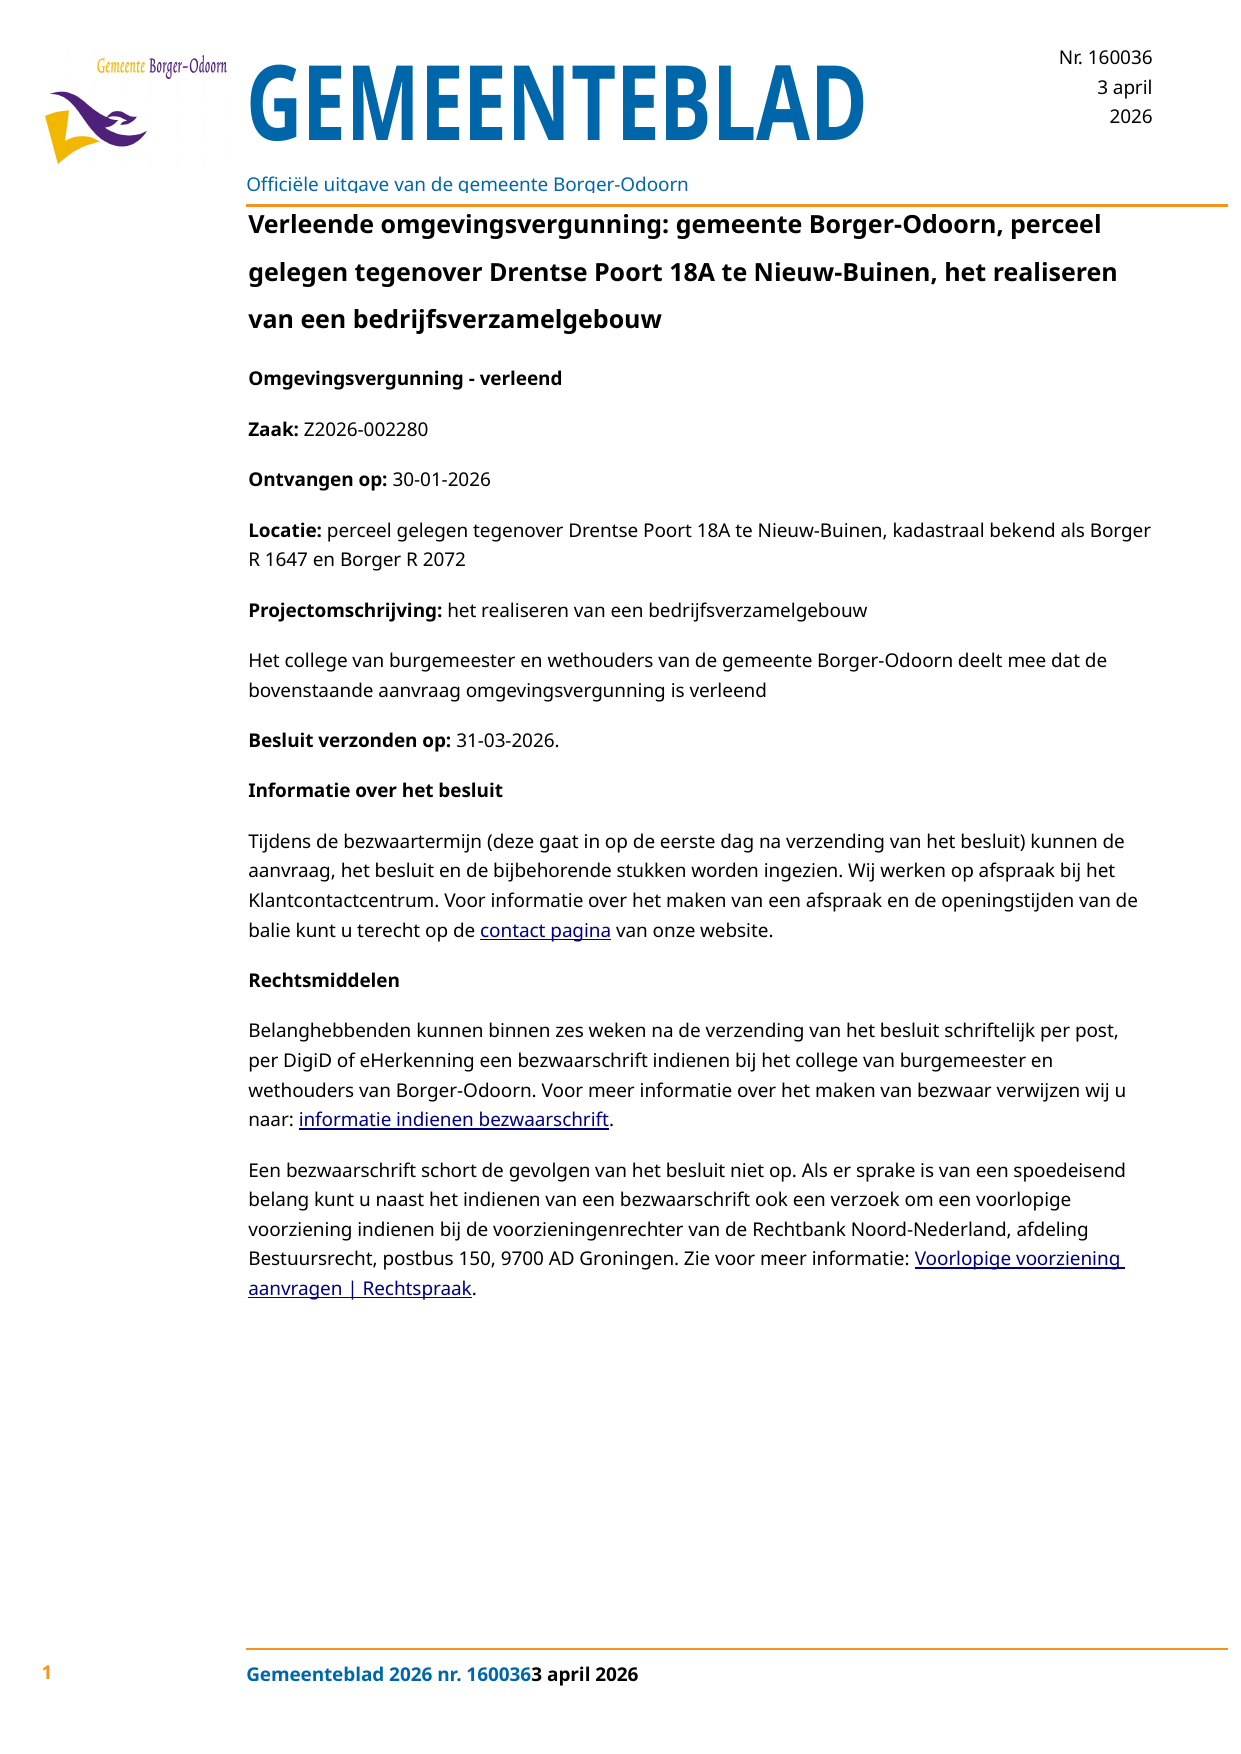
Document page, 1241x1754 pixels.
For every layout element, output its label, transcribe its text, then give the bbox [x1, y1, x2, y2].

text Het college van burgemeester en wethouders van de gemeente Borger-Odoorn deelt mee dat de bovenstaande aanvraag omgevingsvergunning is verleend [248, 647, 1152, 702]
text Omgevingsvergunning - verleend [248, 366, 1152, 391]
text Tijdens de bezwaartermijn (deze gaat in op de eerste dag na verzending van het besluit) kunnen de aanvraag, het besluit en de bijbehorende stukken worden ingezien. Wij werken op afspraak bij het Klantcontactcentrum. Voor informatie over het maken van een afspraak en de openingstijden van de balie kunt u terecht op de contact pagina van onze website. [248, 828, 1152, 942]
text Ontvangen op: 30-01-2026 [248, 466, 1152, 492]
picture [41, 47, 231, 172]
text Locatie: perceel gelegen tegenover Drentse Poort 18A te Nieuw-Buinen, kadastraal bekend als Borger R 1647 en Borger R 2072 [248, 517, 1152, 572]
text Een bezwaarschrift schort de gevolgen van het besluit niet op. Als er sprake is van een spoedeisend belang kunt u naast het indienen van een bezwaarschrift ook een verzoek om een voorlopige voorziening indienen bij de voorzieningenrechter van de Rechtbank Noord-Nederland, afdeling Bestuursrecht, postbus 150, 9700 AD Groningen. Zie voor meer informatie: Voorlopige voorziening aanvragen | Rechtspraak. [248, 1157, 1152, 1301]
text Rechtsmiddelen [248, 967, 1152, 993]
text Verleende omgevingsvergunning: gemeente Borger-Odoorn, perceel gelegen tegenover Drentse Poort 18A te Nieuw-Buinen, het realiseren van een bedrijfsverzamelgebouw [248, 207, 1152, 336]
text Zaak: Z2026-002280 [248, 416, 1152, 442]
text Belanghebbenden kunnen binnen zes weken na de verzending van het besluit schriftelijk per post, per DigiD of eHerkenning een bezwaarschrift indienen bij het college van burgemeester en wethouders van Borger-Odoorn. Voor meer informatie over het maken van bezwaar verwijzen wij u naar: informatie indienen bezwaarschrift. [248, 1018, 1152, 1132]
text Informatie over het besluit [248, 778, 1152, 803]
text Projectomschrijving: het realiseren van een bedrijfsverzamelgebouw [248, 597, 1152, 622]
text Besluit verzonden op: 31-03-2026. [248, 727, 1152, 753]
